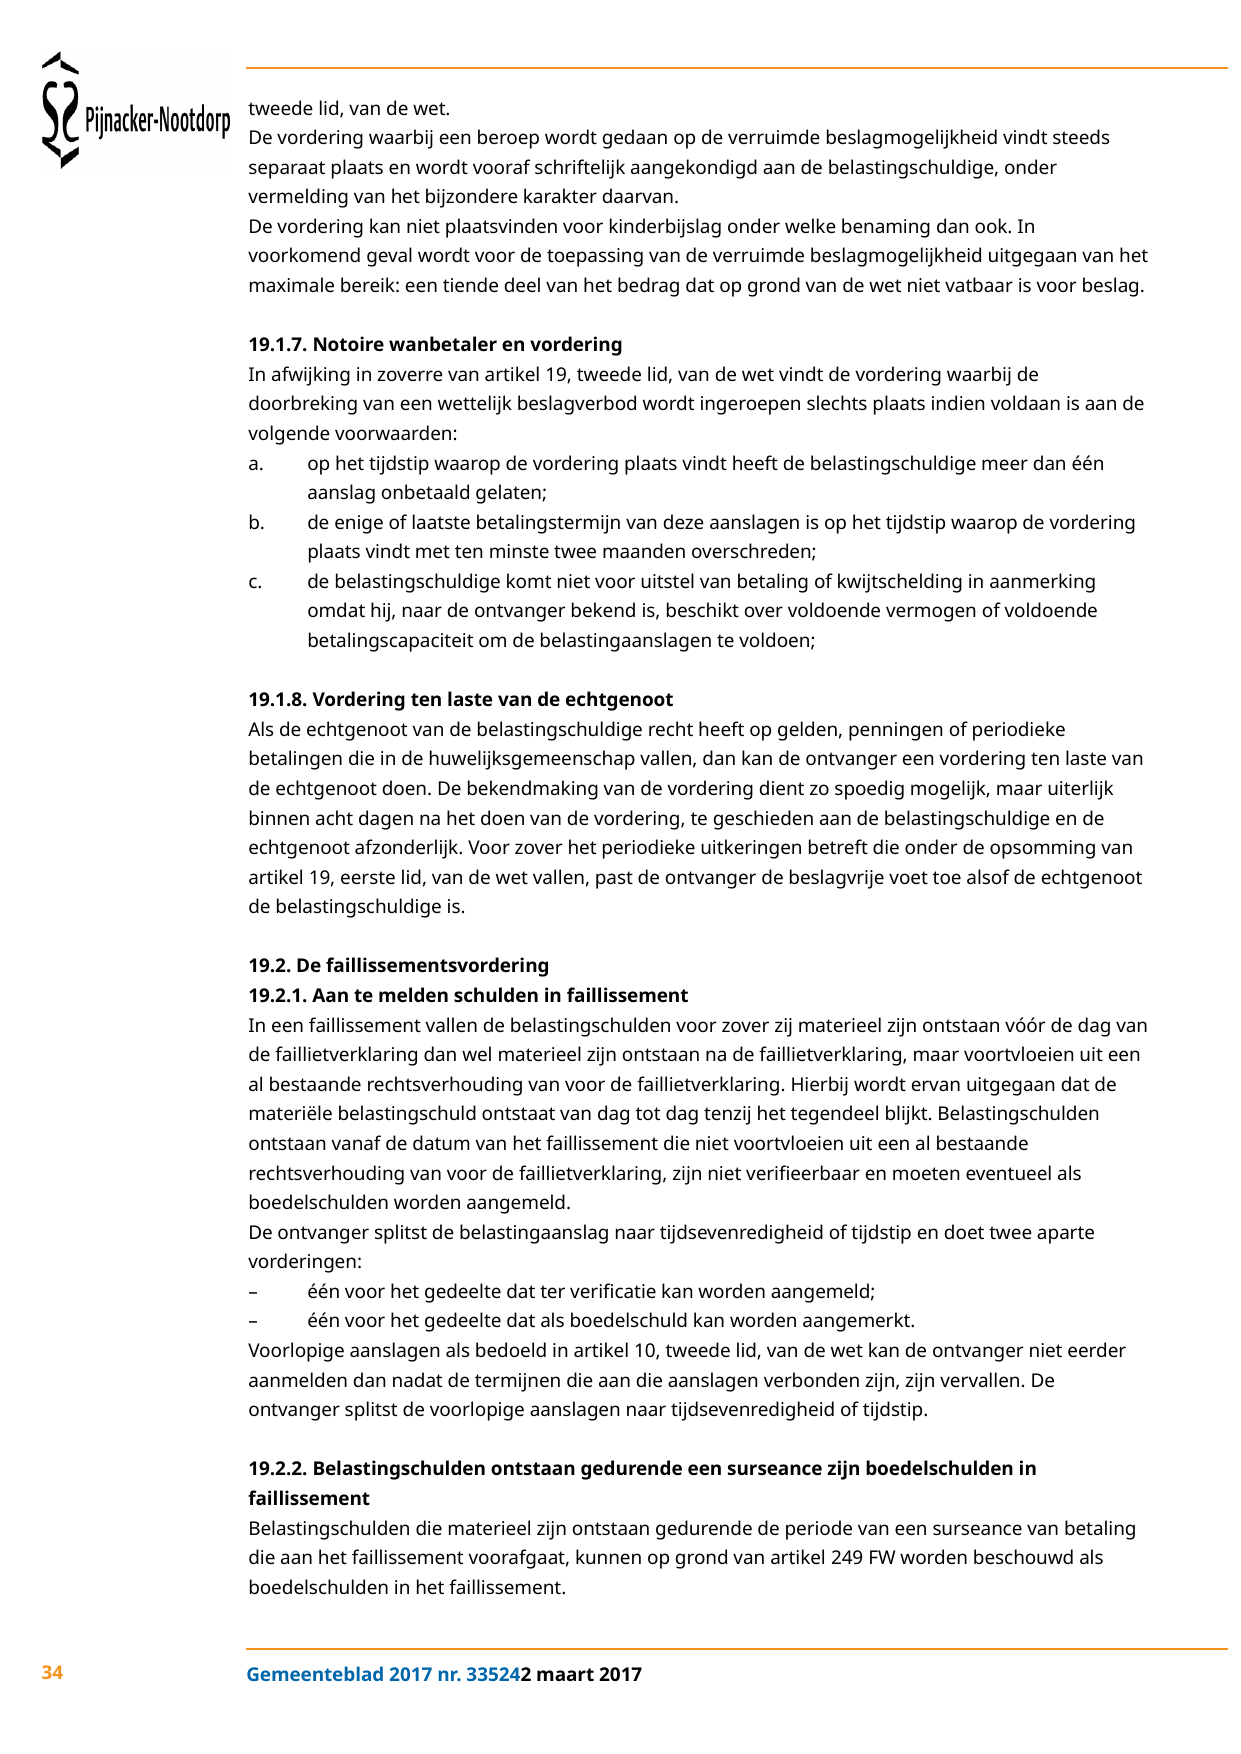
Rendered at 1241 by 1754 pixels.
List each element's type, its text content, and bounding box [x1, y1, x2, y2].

list één voor het gedeelte dat als boedelschuld kan worden aangemerkt. [248, 1308, 1152, 1333]
text 19.1.8. Vordering ten laste van de echtgenoot [248, 686, 1152, 712]
list op het tijdstip waarop de vordering plaats vindt heeft de belastingschuldige meer dan één aanslag onbetaald gelaten; [248, 450, 1152, 505]
text De vordering kan niet plaatsvinden voor kinderbijslag onder welke benaming dan ook. In voorkomend geval wordt voor de toepassing van de verruimde beslagmogelijkheid uitgegaan van het maximale bereik: een tiende deel van het bedrag dat op grond van de wet niet vatbaar is voor beslag. [248, 213, 1152, 298]
text 19.2.1. Aan te melden schulden in faillissement [248, 982, 1152, 1008]
list één voor het gedeelte dat ter verificatie kan worden aangemeld; [248, 1278, 1152, 1304]
list de enige of laatste betalingstermijn van deze aanslagen is op het tijdstip waarop de vordering plaats vindt met ten minste twee maanden overschreden; [248, 509, 1152, 564]
text tweede lid, van de wet. [248, 95, 1152, 121]
text In een faillissement vallen de belastingschulden voor zover zij materieel zijn ontstaan vóór de dag van de faillietverklaring dan wel materieel zijn ontstaan na de faillietverklaring, maar voortvloeien uit een al bestaande rechtsverhouding van voor de faillietverklaring. Hierbij wordt ervan uitgegaan dat de materiële belastingschuld ontstaat van dag tot dag tenzij het tegendeel blijkt. Belastingschulden ontstaan vanaf de datum van het faillissement die niet voortvloeien uit een al bestaande rechtsverhouding van voor de faillietverklaring, zijn niet verifieerbaar en moeten eventueel als boedelschulden worden aangemeld. [248, 1012, 1152, 1215]
text De vordering waarbij een beroep wordt gedaan op de verruimde beslagmogelijkheid vindt steeds separaat plaats en wordt vooraf schriftelijk aangekondigd aan de belastingschuldige, onder vermelding van het bijzondere karakter daarvan. [248, 124, 1152, 209]
text De ontvanger splitst de belastingaanslag naar tijdsevenredigheid of tijdstip en doet twee aparte vorderingen: [248, 1219, 1152, 1274]
text Als de echtgenoot van de belastingschuldige recht heeft op gelden, penningen of periodieke betalingen die in de huwelijksgemeenschap vallen, dan kan de ontvanger een vordering ten laste van de echtgenoot doen. De bekendmaking van de vordering dient zo spoedig mogelijk, maar uiterlijk binnen acht dagen na het doen van de vordering, te geschieden aan de belastingschuldige en de echtgenoot afzonderlijk. Voor zover het periodieke uitkeringen betreft die onder de opsomming van artikel 19, eerste lid, van de wet vallen, past de ontvanger de beslagvrije voet toe alsof de echtgenoot de belastingschuldige is. [248, 716, 1152, 919]
text Voorlopige aanslagen als bedoeld in artikel 10, tweede lid, van de wet kan de ontvanger niet eerder aanmelden dan nadat de termijnen die aan die aanslagen verbonden zijn, zijn vervallen. De ontvanger splitst de voorlopige aanslagen naar tijdsevenredigheid of tijdstip. [248, 1337, 1152, 1422]
text In afwijking in zoverre van artikel 19, tweede lid, van de wet vindt de vordering waarbij de doorbreking van een wettelijk beslagverbod wordt ingeroepen slechts plaats indien voldaan is aan de volgende voorwaarden: [248, 361, 1152, 446]
text Belastingschulden die materieel zijn ontstaan gedurende de periode van een surseance van betaling die aan het faillissement voorafgaat, kunnen op grond van artikel 249 FW worden beschouwd als boedelschulden in het faillissement. [248, 1515, 1152, 1600]
text 19.2.2. Belastingschulden ontstaan gedurende een surseance zijn boedelschulden in faillissement [248, 1456, 1152, 1511]
picture [41, 47, 231, 172]
text 19.2. De faillissementsvordering [248, 953, 1152, 978]
list de belastingschuldige komt niet voor uitstel van betaling of kwijtschelding in aanmerking omdat hij, naar de ontvanger bekend is, beschikt over voldoende vermogen of voldoende betalingscapaciteit om de belastingaanslagen te voldoen; [248, 568, 1152, 653]
text 19.1.7. Notoire wanbetaler en vordering [248, 331, 1152, 357]
